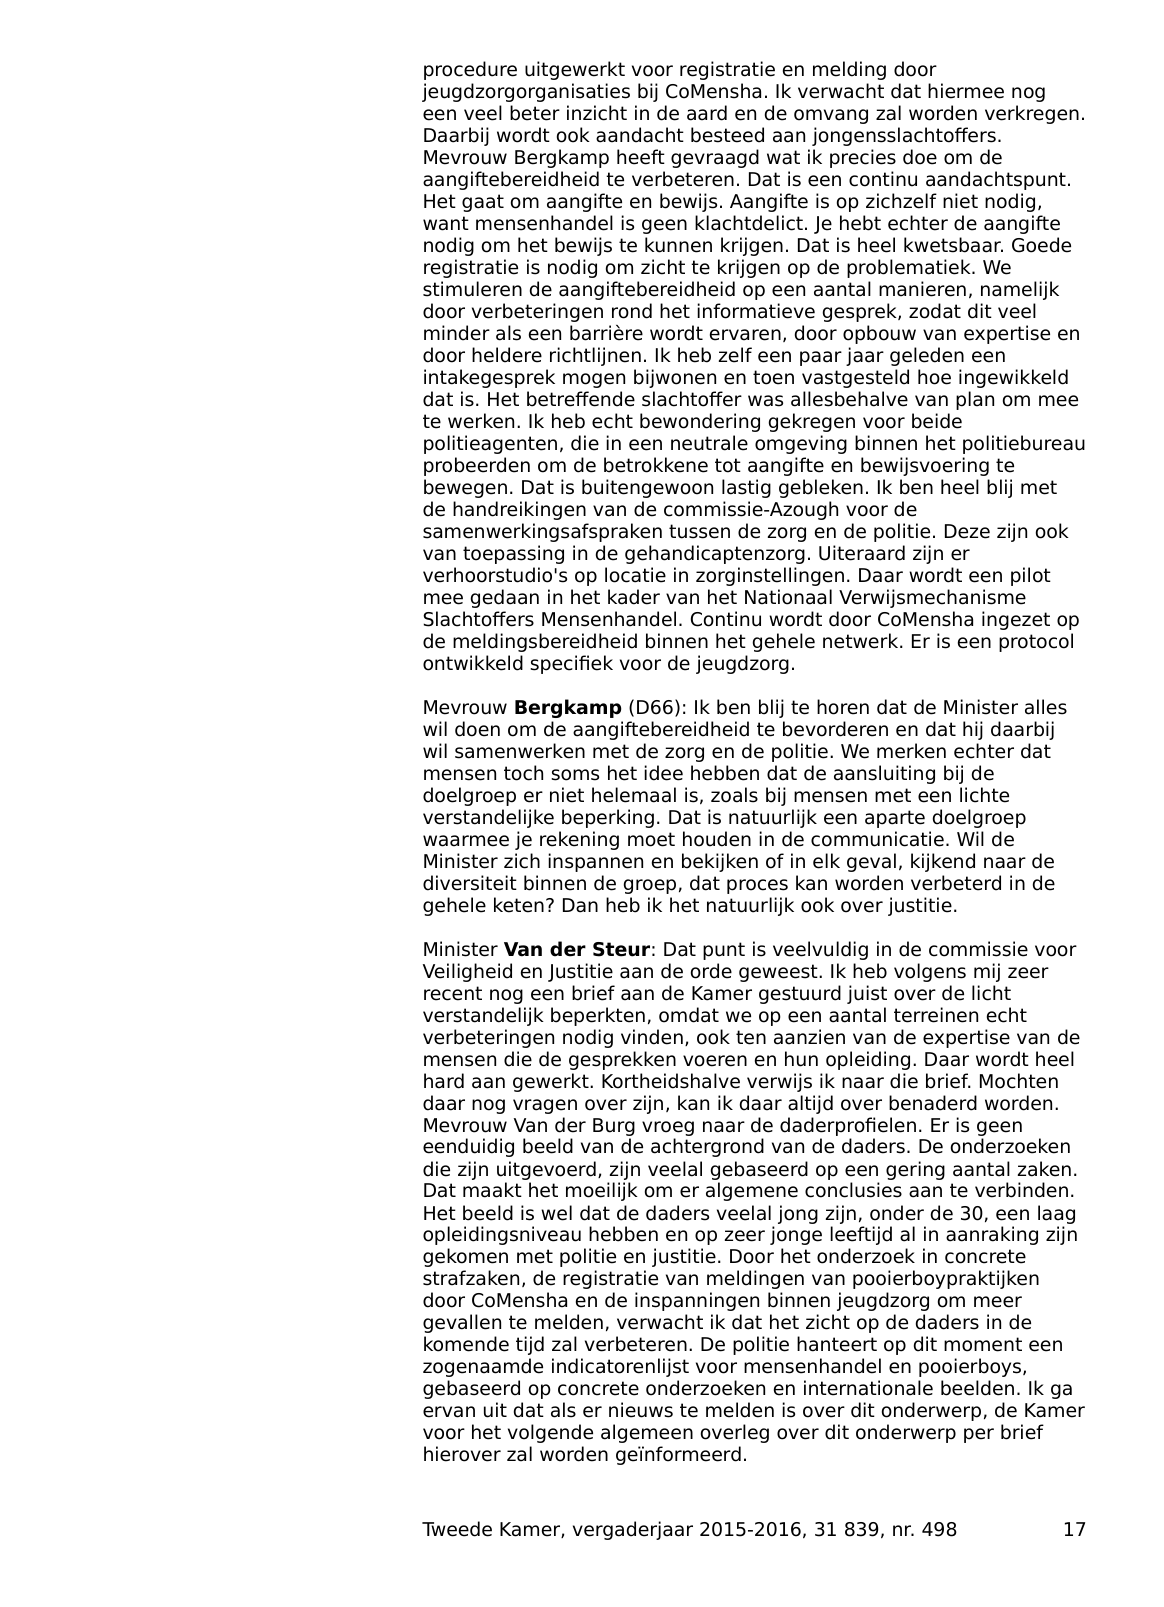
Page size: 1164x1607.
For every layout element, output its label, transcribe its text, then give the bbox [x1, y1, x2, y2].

text Mevrouw Bergkamp heeft gevraagd wat ik precies doe om de aangiftebereidheid te verbeteren. Dat is een continu aandachtspunt. Het gaat om aangifte en bewijs. Aangifte is op zichzelf niet nodig, want mensenhandel is geen klachtdelict. Je hebt echter de aangifte nodig om het bewijs te kunnen krijgen. Dat is heel kwetsbaar. Goede registratie is nodig om zicht te krijgen op de problematiek. We stimuleren de aangiftebereidheid op een aantal manieren, namelijk door verbeteringen rond het informatieve gesprek, zodat dit veel minder als een barrière wordt ervaren, door opbouw van expertise en door heldere richtlijnen. Ik heb zelf een paar jaar geleden een intakegesprek mogen bijwonen en toen vastgesteld hoe ingewikkeld dat is. Het betreffende slachtoffer was allesbehalve van plan om mee te werken. Ik heb echt bewondering gekregen voor beide politieagenten, die in een neutrale omgeving binnen het politiebureau probeerden om de betrokkene tot aangifte en bewijsvoering te bewegen. Dat is buitengewoon lastig gebleken. Ik ben heel blij met de handreikingen van de commissie-Azough voor de samenwerkingsafspraken tussen de zorg en de politie. Deze zijn ook van toepassing in de gehandicaptenzorg. Uiteraard zijn er verhoorstudio's op locatie in zorginstellingen. Daar wordt een pilot mee gedaan in het kader van het Nationaal Verwijsmechanisme Slachtoffers Mensenhandel. Continu wordt door CoMensha ingezet op de meldingsbereidheid binnen het gehele netwerk. Er is een protocol ontwikkeld specifiek voor de jeugdzorg. [422, 147, 1087, 674]
text Mevrouw Bergkamp (D66): Ik ben blij te horen dat de Minister alles wil doen om de aangiftebereidheid te bevorderen en dat hij daarbij wil samenwerken met de zorg en de politie. We merken echter dat mensen toch soms het idee hebben dat de aansluiting bij de doelgroep er niet helemaal is, zoals bij mensen met een lichte verstandelijke beperking. Dat is natuurlijk een aparte doelgroep waarmee je rekening moet houden in de communicatie. Wil de Minister zich inspannen en bekijken of in elk geval, kijkend naar de diversiteit binnen de groep, dat proces kan worden verbeterd in de gehele keten? Dan heb ik het natuurlijk ook over justitie. [422, 697, 1087, 916]
text Mevrouw Van der Burg vroeg naar de daderprofielen. Er is geen eenduidig beeld van de achtergrond van de daders. De onderzoeken die zijn uitgevoerd, zijn veelal gebaseerd op een gering aantal zaken. Dat maakt het moeilijk om er algemene conclusies aan te verbinden. Het beeld is wel dat de daders veelal jong zijn, onder de 30, een laag opleidingsniveau hebben en op zeer jonge leeftijd al in aanraking zijn gekomen met politie en justitie. Door het onderzoek in concrete strafzaken, de registratie van meldingen van pooierboypraktijken door CoMensha en de inspanningen binnen jeugdzorg om meer gevallen te melden, verwacht ik dat het zicht op de daders in de komende tijd zal verbeteren. De politie hanteert op dit moment een zogenaamde indicatorenlijst voor mensenhandel en pooierboys, gebaseerd op concrete onderzoeken en internationale beelden. Ik ga ervan uit dat als er nieuws te melden is over dit onderwerp, de Kamer voor het volgende algemeen overleg over dit onderwerp per brief hierover zal worden geïnformeerd. [422, 1114, 1087, 1466]
text Minister Van der Steur: Dat punt is veelvuldig in de commissie voor Veiligheid en Justitie aan de orde geweest. Ik heb volgens mij zeer recent nog een brief aan de Kamer gestuurd juist over de licht verstandelijk beperkten, omdat we op een aantal terreinen echt verbeteringen nodig vinden, ook ten aanzien van de expertise van de mensen die de gesprekken voeren en hun opleiding. Daar wordt heel hard aan gewerkt. Kortheidshalve verwijs ik naar die brief. Mochten daar nog vragen over zijn, kan ik daar altijd over benaderd worden. [422, 939, 1087, 1114]
text procedure uitgewerkt voor registratie en melding door jeugdzorgorganisaties bij CoMensha. Ik verwacht dat hiermee nog een veel beter inzicht in de aard en de omvang zal worden verkregen. Daarbij wordt ook aandacht besteed aan jongensslachtoffers. [422, 59, 1087, 147]
